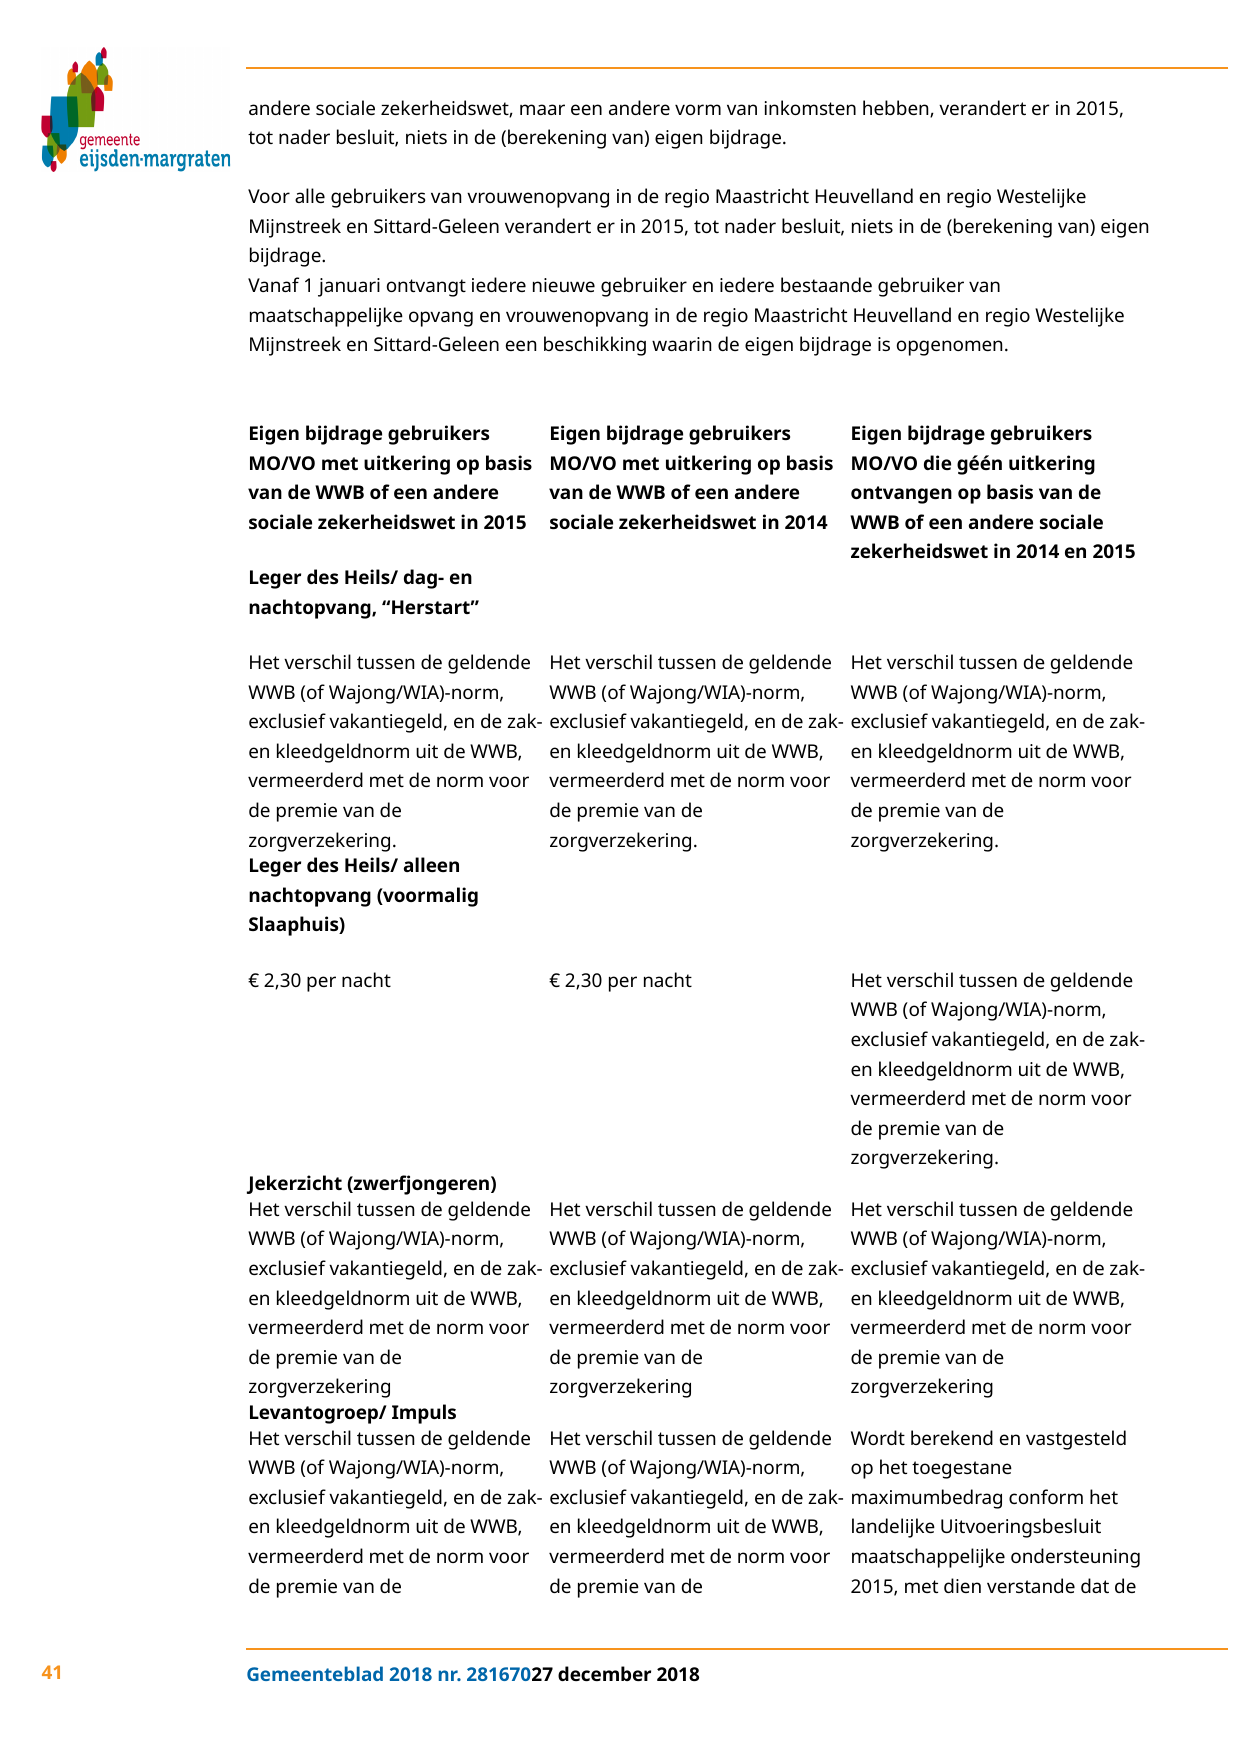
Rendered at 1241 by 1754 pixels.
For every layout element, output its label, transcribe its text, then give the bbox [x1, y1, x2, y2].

table_cell Het verschil tussen de geldende WWB (of Wajong/WIA)-norm, exclusief vakantiegeld, en de zak- en kleedgeldnorm uit de WWB, vermeerderd met de norm voor de premie van de [248, 1425, 549, 1598]
table_cell [549, 564, 850, 649]
table_cell Het verschil tussen de geldende WWB (of Wajong/WIA)-norm, exclusief vakantiegeld, en de zak- en kleedgeldnorm uit de WWB, vermeerderd met de norm voor de premie van de zorgverzekering. [248, 649, 549, 852]
table_cell Levantogroep/ Impuls [248, 1399, 549, 1425]
table_cell [549, 853, 850, 967]
table_cell Het verschil tussen de geldende WWB (of Wajong/WIA)-norm, exclusief vakantiegeld, en de zak- en kleedgeldnorm uit de WWB, vermeerderd met de norm voor de premie van de zorgverzekering [248, 1196, 549, 1399]
table_cell Het verschil tussen de geldende WWB (of Wajong/WIA)-norm, exclusief vakantiegeld, en de zak- en kleedgeldnorm uit de WWB, vermeerderd met de norm voor de premie van de [549, 1425, 850, 1598]
table_cell € 2,30 per nacht [248, 967, 549, 1170]
table_cell [549, 1170, 850, 1196]
picture [41, 47, 231, 172]
table_cell Het verschil tussen de geldende WWB (of Wajong/WIA)-norm, exclusief vakantiegeld, en de zak- en kleedgeldnorm uit de WWB, vermeerderd met de norm voor de premie van de zorgverzekering. [850, 967, 1152, 1170]
text Vanaf 1 januari ontvangt iedere nieuwe gebruiker en iedere bestaande gebruiker van maatschappelijke opvang en vrouwenopvang in de regio Maastricht Heuvelland en regio Westelijke Mijnstreek en Sittard-Geleen een beschikking waarin de eigen bijdrage is opgenomen. [248, 272, 1152, 357]
table_header Eigen bijdrage gebruikers MO/VO met uitkering op basis van de WWB of een andere sociale zekerheidswet in 2015 [248, 420, 549, 564]
table_cell Het verschil tussen de geldende WWB (of Wajong/WIA)-norm, exclusief vakantiegeld, en de zak- en kleedgeldnorm uit de WWB, vermeerderd met de norm voor de premie van de zorgverzekering [549, 1196, 850, 1399]
text andere sociale zekerheidswet, maar een andere vorm van inkomsten hebben, verandert er in 2015, tot nader besluit, niets in de (berekening van) eigen bijdrage. [248, 95, 1152, 150]
table_cell Het verschil tussen de geldende WWB (of Wajong/WIA)-norm, exclusief vakantiegeld, en de zak- en kleedgeldnorm uit de WWB, vermeerderd met de norm voor de premie van de zorgverzekering [850, 1196, 1152, 1399]
table_cell [549, 1399, 850, 1425]
text Voor alle gebruikers van vrouwenopvang in de regio Maastricht Heuvelland en regio Westelijke Mijnstreek en Sittard-Geleen verandert er in 2015, tot nader besluit, niets in de (berekening van) eigen bijdrage. [248, 183, 1152, 268]
table_cell Leger des Heils/ alleen nachtopvang (voormalig Slaaphuis) [248, 853, 549, 967]
table_cell Wordt berekend en vastgesteld op het toegestane maximumbedrag conform het landelijke Uitvoeringsbesluit maatschappelijke ondersteuning 2015, met dien verstande dat de [850, 1425, 1152, 1598]
table_cell € 2,30 per nacht [549, 967, 850, 1170]
table_cell Jekerzicht (zwerfjongeren) [248, 1170, 549, 1196]
table_header Eigen bijdrage gebruikers MO/VO met uitkering op basis van de WWB of een andere sociale zekerheidswet in 2014 [549, 420, 850, 564]
table_cell Het verschil tussen de geldende WWB (of Wajong/WIA)-norm, exclusief vakantiegeld, en de zak- en kleedgeldnorm uit de WWB, vermeerderd met de norm voor de premie van de zorgverzekering. [850, 649, 1152, 852]
table_cell Het verschil tussen de geldende WWB (of Wajong/WIA)-norm, exclusief vakantiegeld, en de zak- en kleedgeldnorm uit de WWB, vermeerderd met de norm voor de premie van de zorgverzekering. [549, 649, 850, 852]
table_header Eigen bijdrage gebruikers MO/VO die géén uitkering ontvangen op basis van de WWB of een andere sociale zekerheidswet in 2014 en 2015 [850, 420, 1152, 564]
table_cell Leger des Heils/ dag- en nachtopvang, “Herstart” [248, 564, 549, 649]
